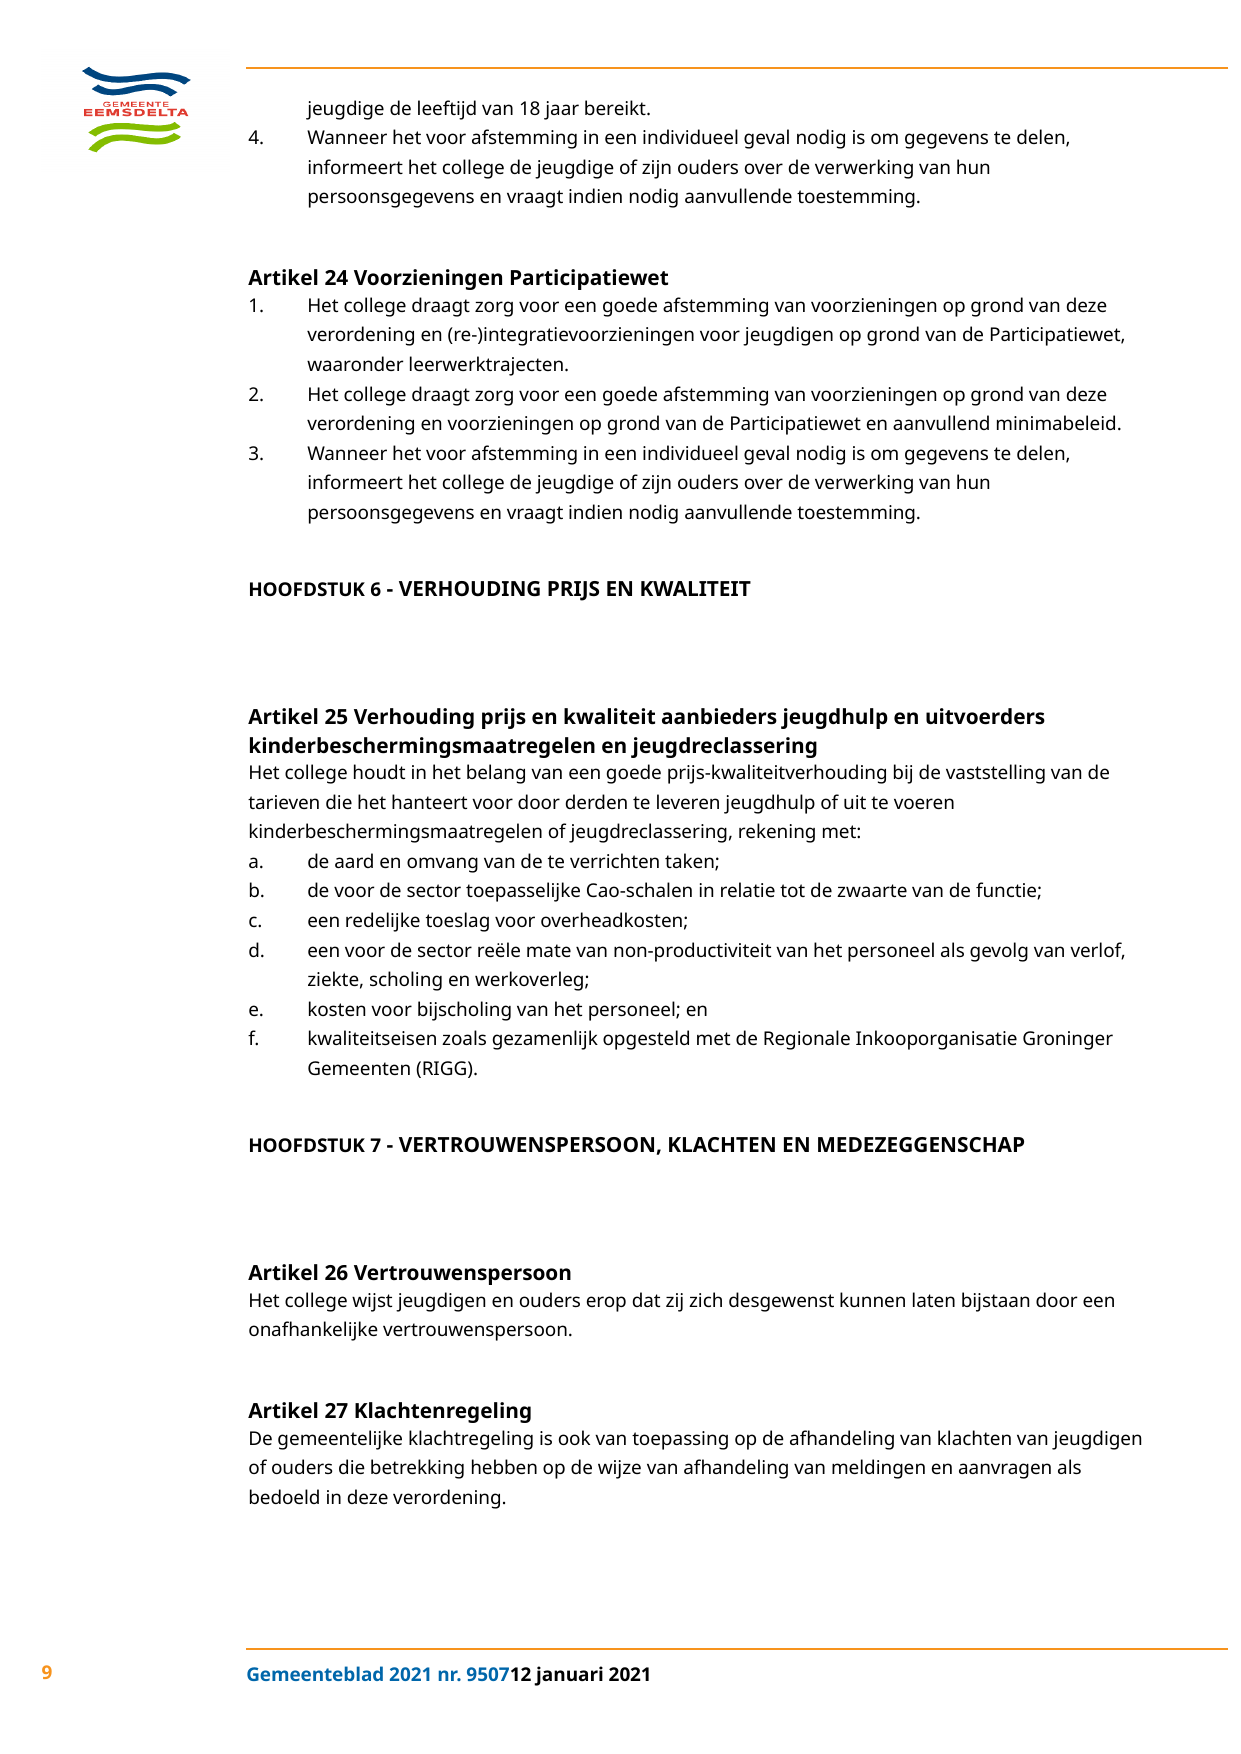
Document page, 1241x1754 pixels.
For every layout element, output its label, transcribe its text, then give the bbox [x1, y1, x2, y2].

list de aard en omvang van de te verrichten taken; [248, 848, 1152, 874]
text Artikel 26 Vertrouwenspersoon [248, 1258, 1152, 1287]
list een redelijke toeslag voor overheadkosten; [248, 907, 1152, 933]
text HOOFDSTUK 7 - VERTROUWENSPERSOON, KLACHTEN EN MEDEZEGGENSCHAP [248, 1130, 1152, 1159]
text Artikel 24 Voorzieningen Participatiewet [248, 263, 1152, 292]
list kosten voor bijscholing van het personeel; en [248, 996, 1152, 1022]
list Wanneer het voor afstemming in een individueel geval nodig is om gegevens te delen, informeert het college de jeugdige of zijn ouders over de verwerking van hun persoonsgegevens en vraagt indien nodig aanvullende toestemming. [248, 440, 1152, 525]
list kwaliteitseisen zoals gezamenlijk opgesteld met de Regionale Inkooporganisatie Groninger Gemeenten (RIGG). [248, 1026, 1152, 1081]
list Het college draagt zorg voor een goede afstemming van voorzieningen op grond van deze verordening en voorzieningen op grond van de Participatiewet en aanvullend minimabeleid. [248, 381, 1152, 436]
list de voor de sector toepasselijke Cao-schalen in relatie tot de zwaarte van de functie; [248, 878, 1152, 903]
text Artikel 27 Klachtenregeling [248, 1396, 1152, 1425]
list Wanneer het voor afstemming in een individueel geval nodig is om gegevens te delen, informeert het college de jeugdige of zijn ouders over de verwerking van hun persoonsgegevens en vraagt indien nodig aanvullende toestemming. [248, 124, 1152, 209]
list een voor de sector reële mate van non-productiviteit van het personeel als gevolg van verlof, ziekte, scholing en werkoverleg; [248, 937, 1152, 992]
text Het college wijst jeugdigen en ouders erop dat zij zich desgewenst kunnen laten bijstaan door een onafhankelijke vertrouwenspersoon. [248, 1287, 1152, 1342]
text Het college houdt in het belang van een goede prijs-kwaliteitverhouding bij de vaststelling van de tarieven die het hanteert voor door derden te leveren jeugdhulp of uit te voeren kinderbeschermingsmaatregelen of jeugdreclassering, rekening met: [248, 759, 1152, 844]
text De gemeentelijke klachtregeling is ook van toepassing op de afhandeling van klachten van jeugdigen of ouders die betrekking hebben op de wijze van afhandeling van meldingen en aanvragen als bedoeld in deze verordening. [248, 1425, 1152, 1510]
text Artikel 25 Verhouding prijs en kwaliteit aanbieders jeugdhulp en uitvoerders kinderbeschermingsmaatregelen en jeugdreclassering [248, 702, 1152, 759]
list Het college draagt zorg voor een goede afstemming van voorzieningen op grond van deze verordening en (re‐)integratievoorzieningen voor jeugdigen op grond van de Participatiewet, waaronder leerwerktrajecten. [248, 292, 1152, 377]
text HOOFDSTUK 6 - VERHOUDING PRIJS EN KWALITEIT [248, 574, 1152, 603]
picture [41, 47, 231, 172]
list jeugdige de leeftijd van 18 jaar bereikt. [248, 95, 1152, 121]
